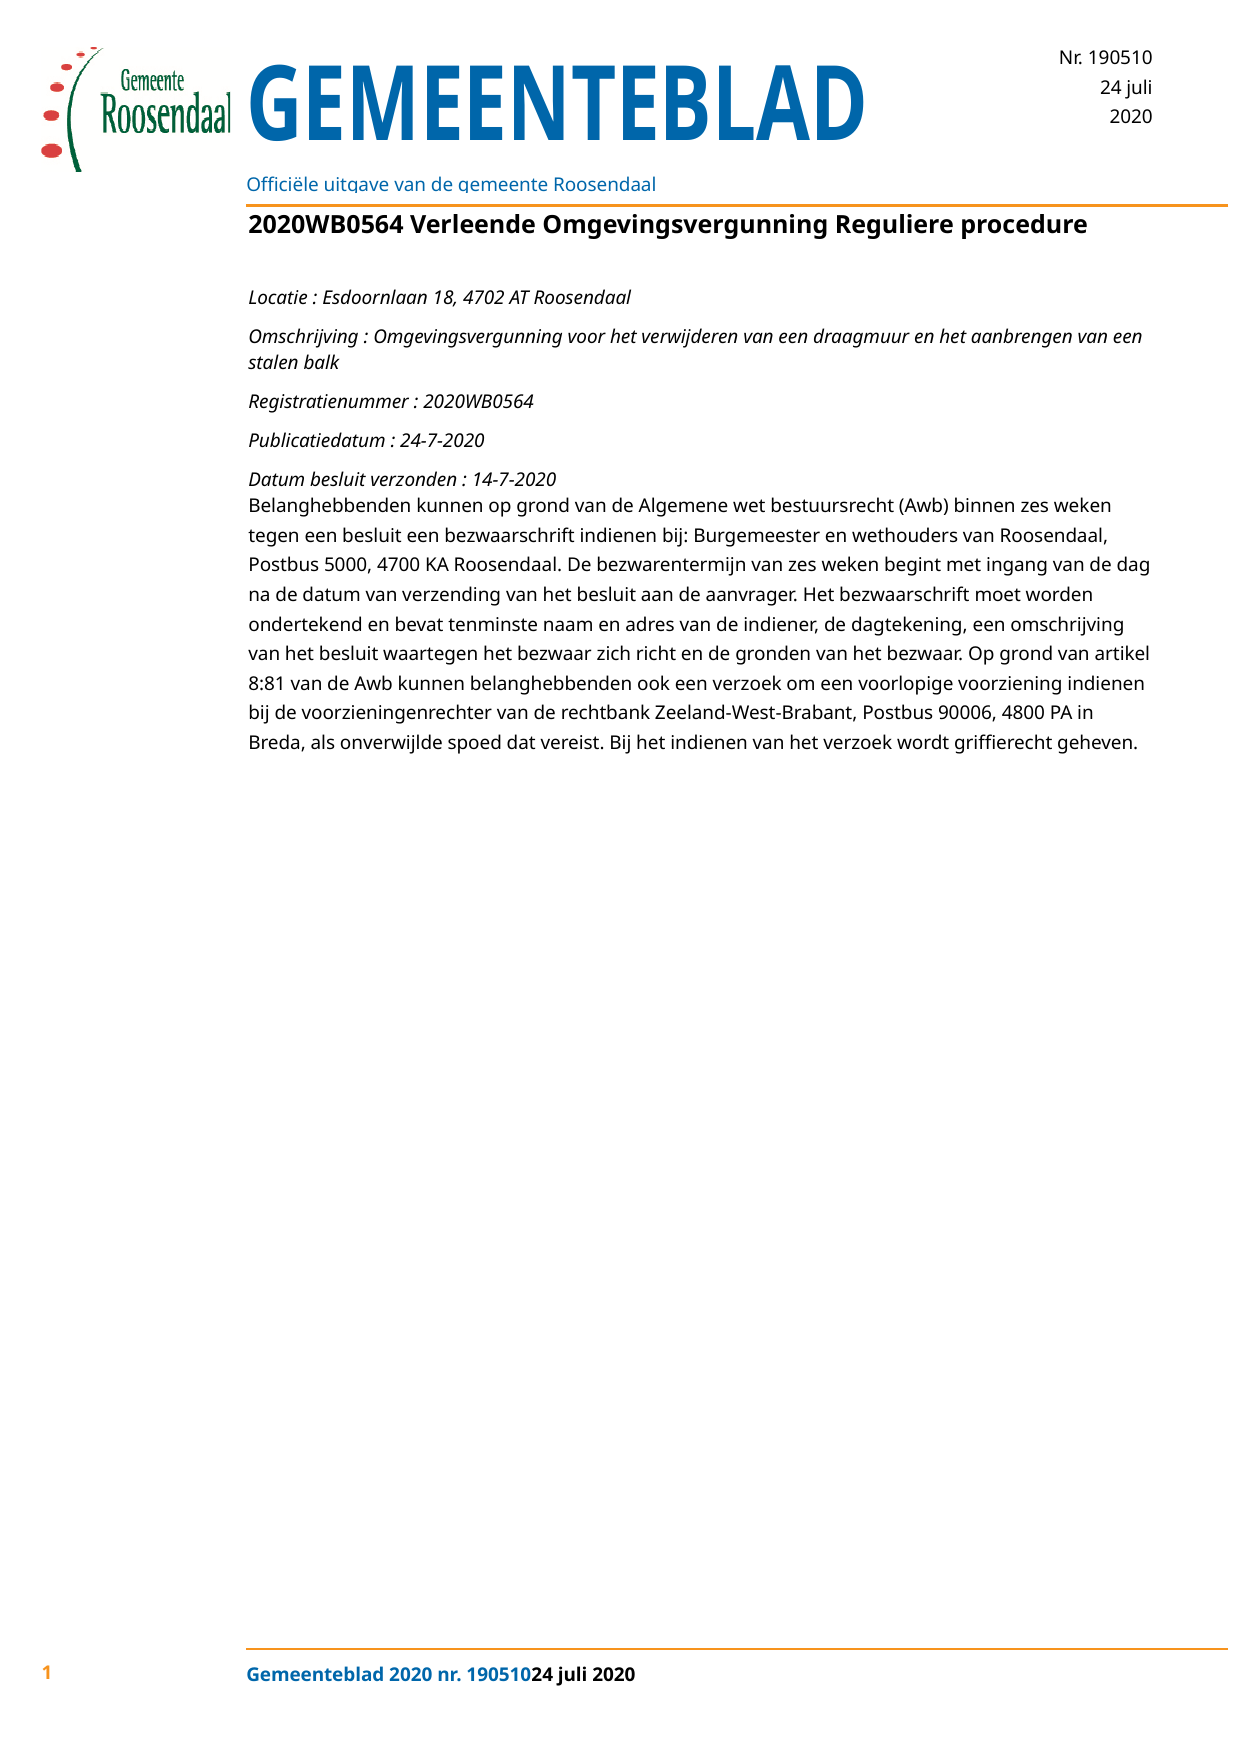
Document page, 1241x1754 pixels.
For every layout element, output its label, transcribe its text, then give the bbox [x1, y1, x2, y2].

text Registratienummer : 2020WB0564 [248, 388, 1152, 414]
text Publicatiedatum : 24-7-2020 [248, 427, 1152, 453]
text 2020WB0564 Verleende Omgevingsvergunning Reguliere procedure [248, 207, 1152, 241]
text Datum besluit verzonden : 14-7-2020 [248, 467, 1152, 492]
text Belanghebbenden kunnen op grond van de Algemene wet bestuursrecht (Awb) binnen zes weken tegen een besluit een bezwaarschrift indienen bij: Burgemeester en wethouders van Roosendaal, Postbus 5000, 4700 KA Roosendaal. De bezwarentermijn van zes weken begint met ingang van de dag na de datum van verzending van het besluit aan de aanvrager. Het bezwaarschrift moet worden ondertekend en bevat tenminste naam en adres van de indiener, de dagtekening, een omschrijving van het besluit waartegen het bezwaar zich richt en de gronden van het bezwaar. Op grond van artikel 8:81 van de Awb kunnen belanghebbenden ook een verzoek om een voorlopige voorziening indienen bij de voorzieningenrechter van de rechtbank Zeeland-West-Brabant, Postbus 90006, 4800 PA in Breda, als onverwijlde spoed dat vereist. Bij het indienen van het verzoek wordt griffierecht geheven. [248, 492, 1152, 755]
text Omschrijving : Omgevingsvergunning voor het verwijderen van een draagmuur en het aanbrengen van een stalen balk [248, 323, 1152, 374]
picture [41, 47, 231, 172]
text Locatie : Esdoornlaan 18, 4702 AT Roosendaal [248, 284, 1152, 309]
